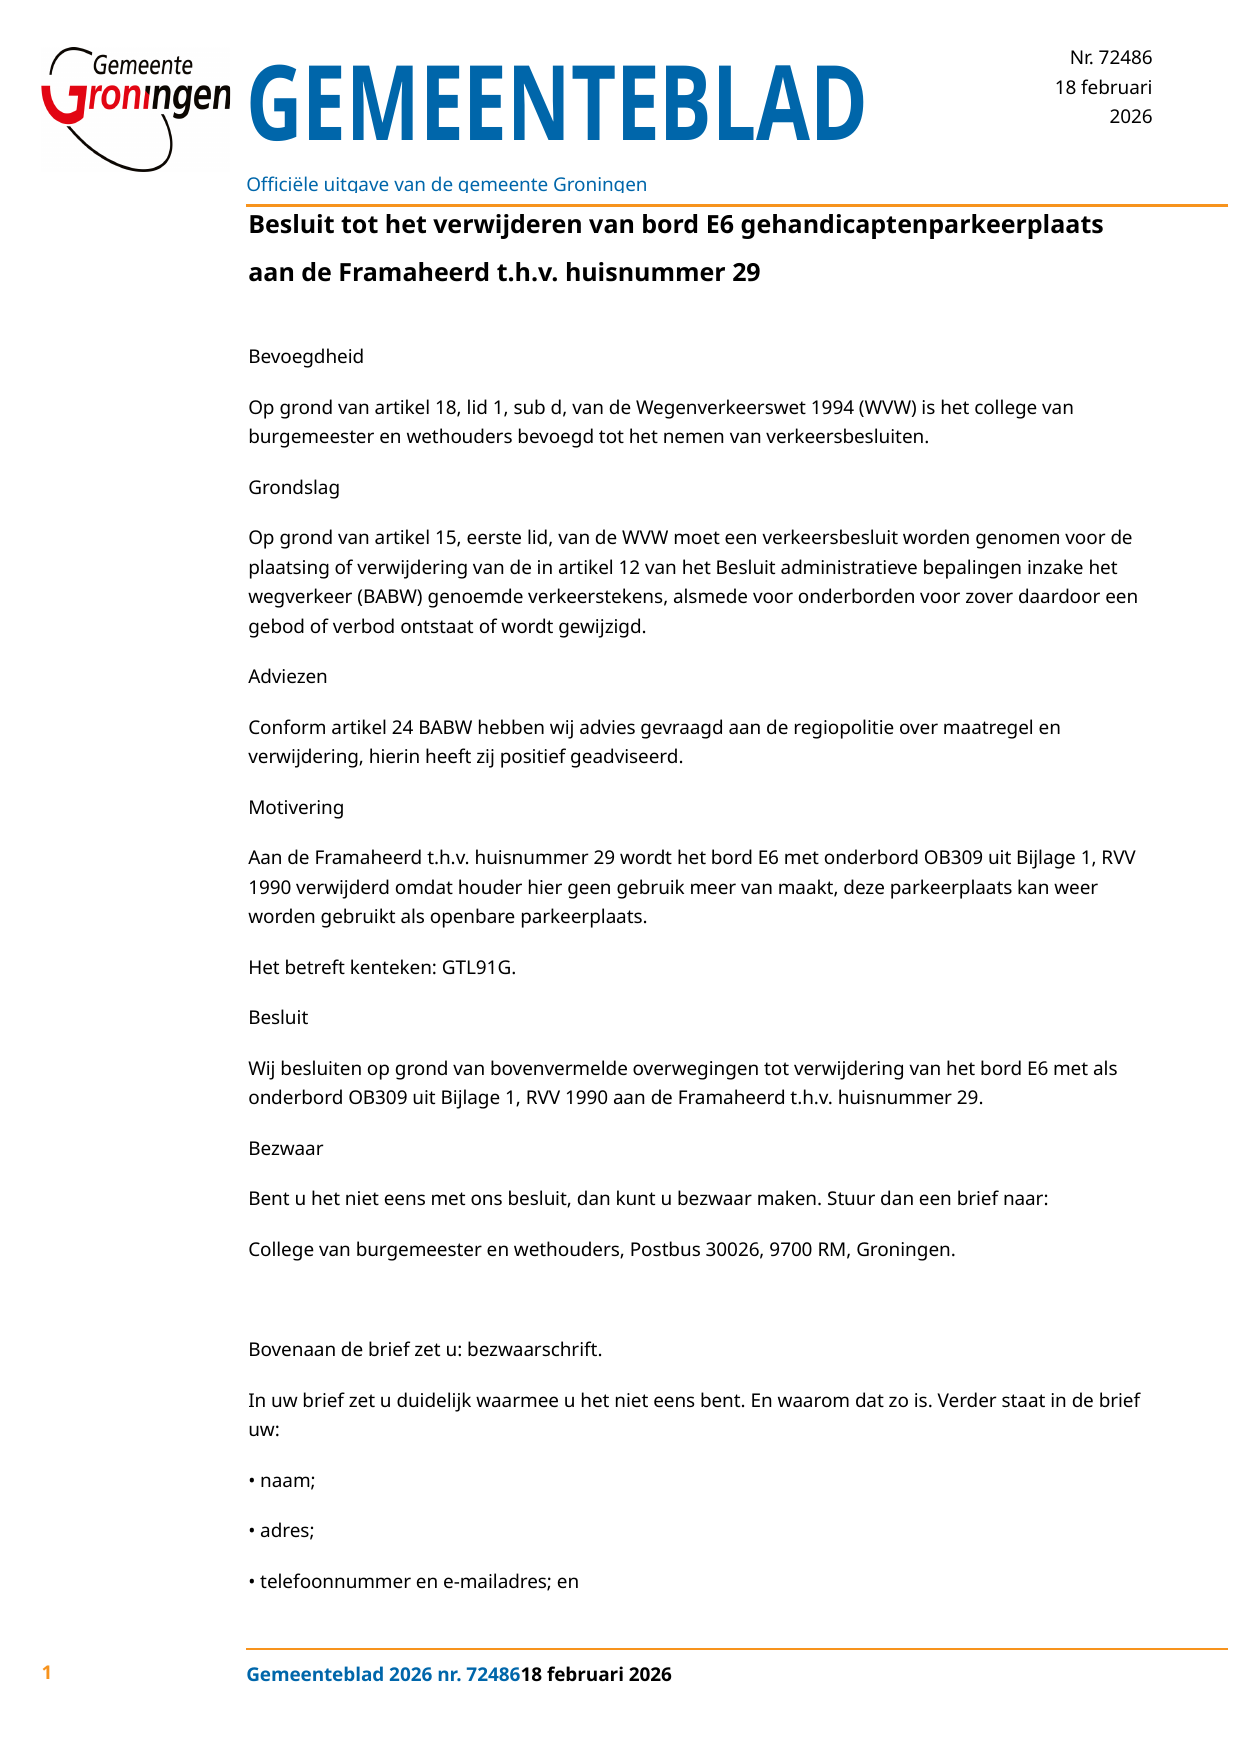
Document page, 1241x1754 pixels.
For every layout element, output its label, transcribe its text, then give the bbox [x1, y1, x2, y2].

text Motivering [248, 794, 1152, 820]
text Aan de Framaheerd t.h.v. huisnummer 29 wordt het bord E6 met onderbord OB309 uit Bijlage 1, RVV 1990 verwijderd omdat houder hier geen gebruik meer van maakt, deze parkeerplaats kan weer worden gebruikt als openbare parkeerplaats. [248, 844, 1152, 929]
text Adviezen [248, 664, 1152, 689]
text Bezwaar [248, 1135, 1152, 1161]
text Het betreft kenteken: GTL91G. [248, 954, 1152, 980]
text Besluit tot het verwijderen van bord E6 gehandicaptenparkeerplaats aan de Framaheerd t.h.v. huisnummer 29 [248, 207, 1152, 288]
text Bevoegdheid [248, 344, 1152, 369]
text Besluit [248, 1004, 1152, 1030]
text • telefoonnummer en e-mailadres; en [248, 1568, 1152, 1593]
text In uw brief zet u duidelijk waarmee u het niet eens bent. En waarom dat zo is. Verder staat in de brief uw: [248, 1387, 1152, 1442]
text Op grond van artikel 18, lid 1, sub d, van de Wegenverkeerswet 1994 (WVW) is het college van burgemeester en wethouders bevoegd tot het nemen van verkeersbesluiten. [248, 394, 1152, 449]
text Grondslag [248, 474, 1152, 500]
text Wij besluiten op grond van bovenvermelde overwegingen tot verwijdering van het bord E6 met als onderbord OB309 uit Bijlage 1, RVV 1990 aan de Framaheerd t.h.v. huisnummer 29. [248, 1055, 1152, 1110]
text • adres; [248, 1517, 1152, 1543]
text • naam; [248, 1467, 1152, 1493]
picture [41, 47, 231, 172]
text Bent u het niet eens met ons besluit, dan kunt u bezwaar maken. Stuur dan een brief naar: [248, 1185, 1152, 1211]
text College van burgemeester en wethouders, Postbus 30026, 9700 RM, Groningen. [248, 1236, 1152, 1261]
text Bovenaan de brief zet u: bezwaarschrift. [248, 1337, 1152, 1362]
text Conform artikel 24 BABW hebben wij advies gevraagd aan de regiopolitie over maatregel en verwijdering, hierin heeft zij positief geadviseerd. [248, 714, 1152, 769]
text Op grond van artikel 15, eerste lid, van de WVW moet een verkeersbesluit worden genomen voor de plaatsing of verwijdering van de in artikel 12 van het Besluit administratieve bepalingen inzake het wegverkeer (BABW) genoemde verkeerstekens, alsmede voor onderborden voor zover daardoor een gebod of verbod ontstaat of wordt gewijzigd. [248, 524, 1152, 639]
